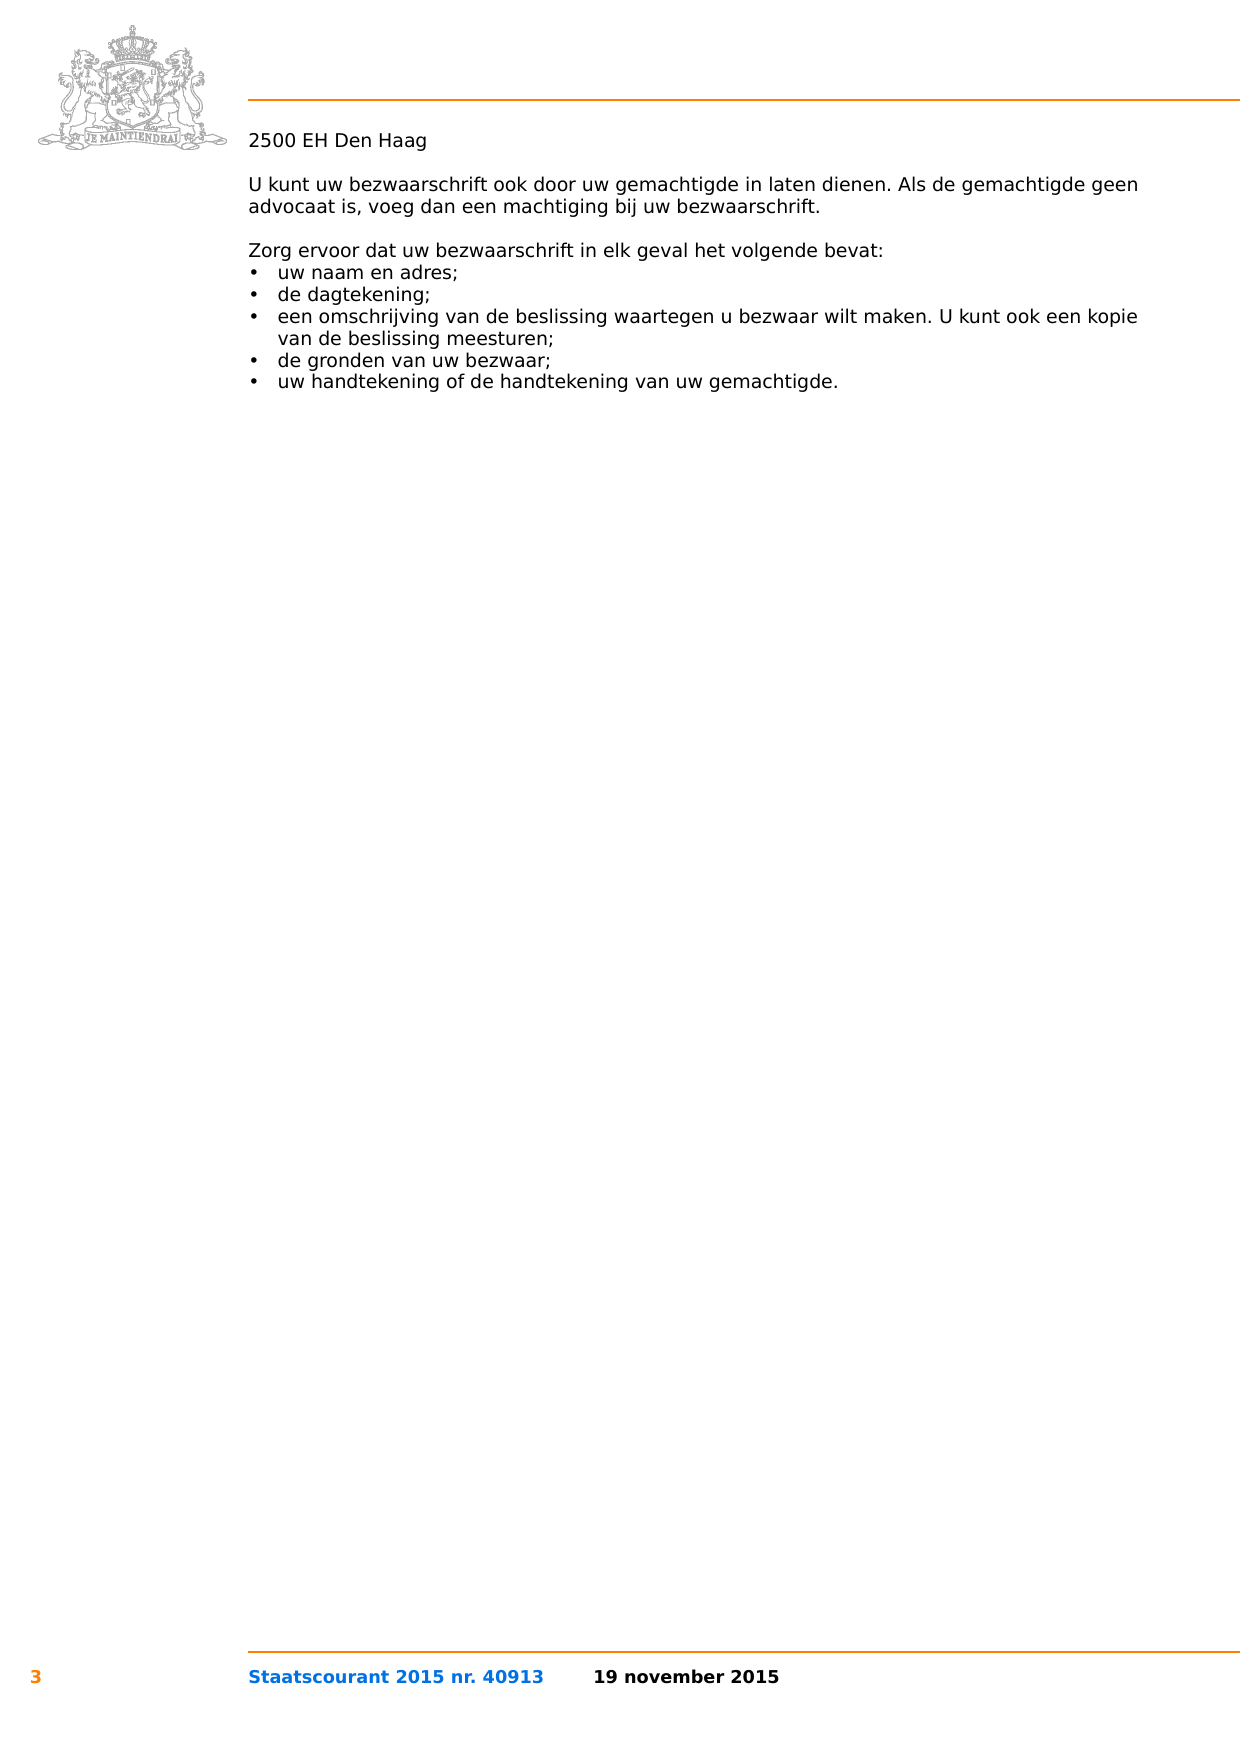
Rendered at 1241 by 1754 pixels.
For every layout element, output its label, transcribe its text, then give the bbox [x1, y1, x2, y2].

text • uw naam en adres; [248, 262, 1163, 283]
text 2500 EH Den Haag [248, 130, 1163, 152]
text Zorg ervoor dat uw bezwaarschrift in elk geval het volgende bevat: [248, 239, 1163, 262]
picture [38, 25, 227, 150]
text • de dagtekening; [248, 283, 1163, 306]
text • een omschrijving van de beslissing waartegen u bezwaar wilt maken. U kunt ook een kopie van de beslissing meesturen; [248, 306, 1163, 349]
text • de gronden van uw bezwaar; [248, 349, 1163, 371]
text • uw handtekening of de handtekening van uw gemachtigde. [248, 371, 1163, 393]
text U kunt uw bezwaarschrift ook door uw gemachtigde in laten dienen. Als de gemachtigde geen advocaat is, voeg dan een machtiging bij uw bezwaarschrift. [248, 174, 1163, 218]
